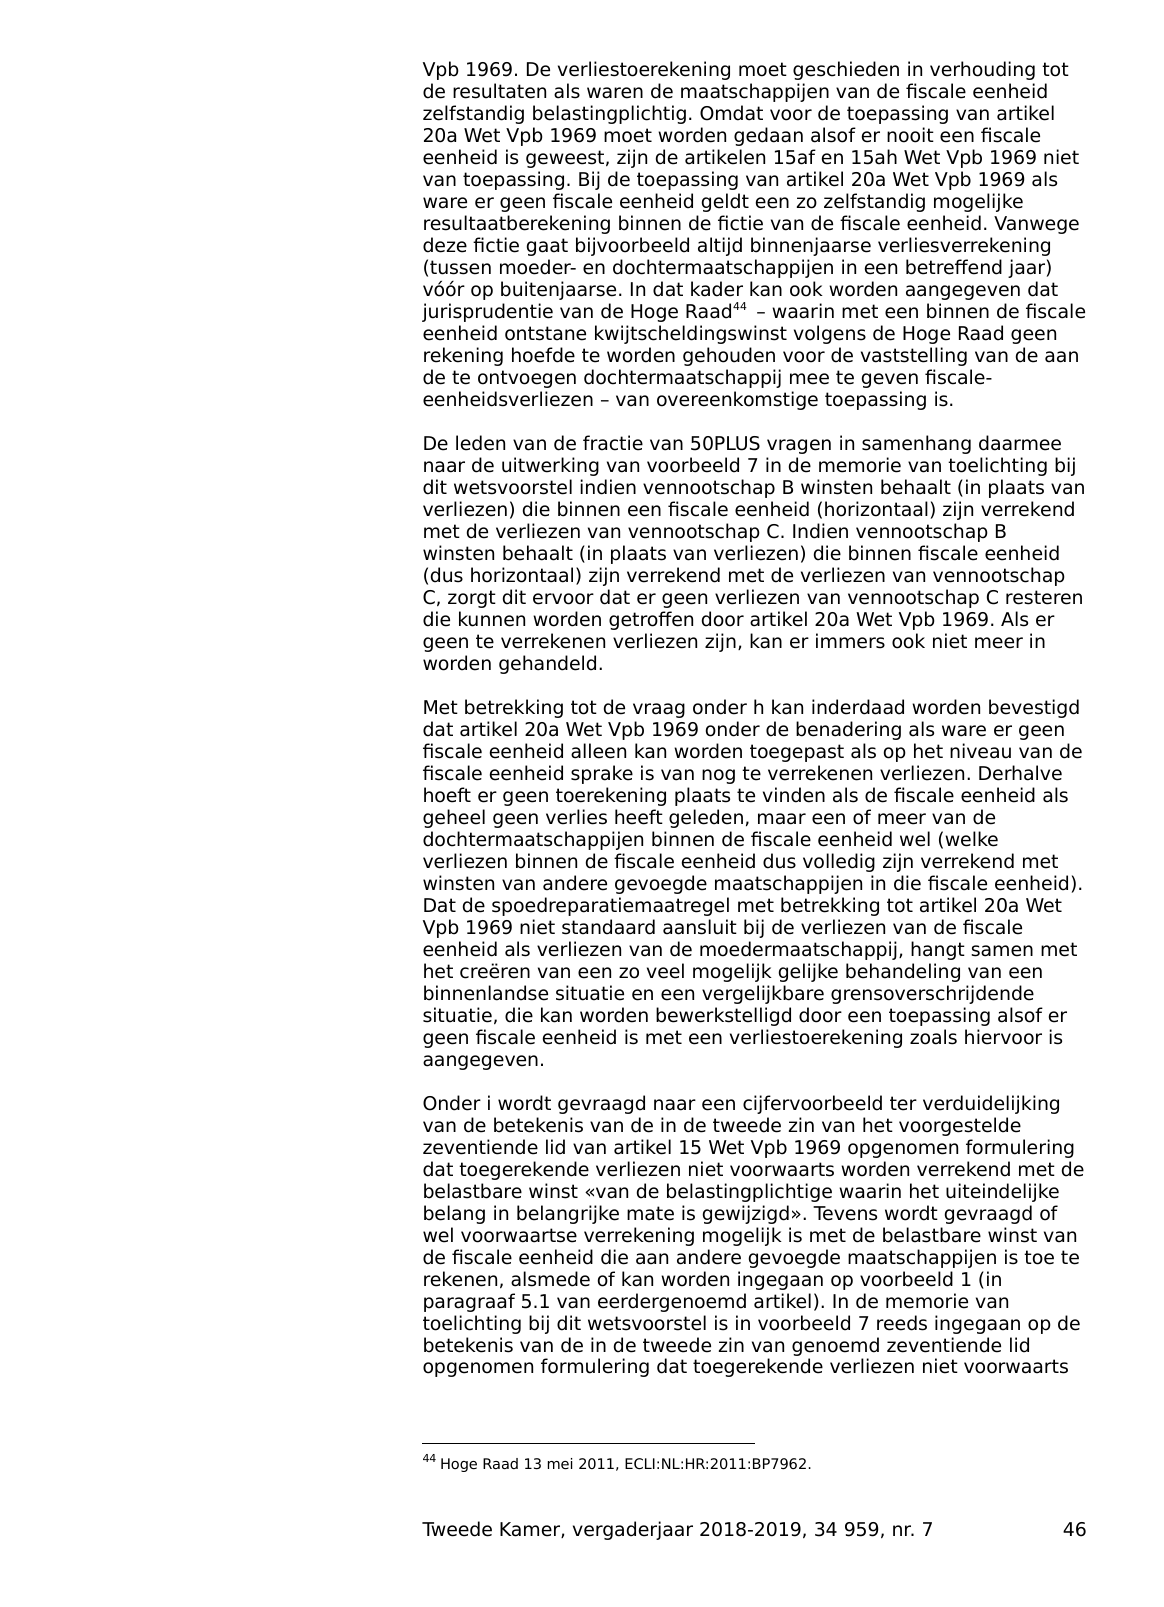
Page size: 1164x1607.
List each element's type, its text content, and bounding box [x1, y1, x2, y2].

text De leden van de fractie van 50PLUS vragen in samenhang daarmee naar de uitwerking van voorbeeld 7 in de memorie van toelichting bij dit wetsvoorstel indien vennootschap B winsten behaalt (in plaats van verliezen) die binnen een fiscale eenheid (horizontaal) zijn verrekend met de verliezen van vennootschap C. Indien vennootschap B winsten behaalt (in plaats van verliezen) die binnen fiscale eenheid (dus horizontaal) zijn verrekend met de verliezen van vennootschap C, zorgt dit ervoor dat er geen verliezen van vennootschap C resteren die kunnen worden getroffen door artikel 20a Wet Vpb 1969. Als er geen te verrekenen verliezen zijn, kan er immers ook niet meer in worden gehandeld. [422, 433, 1087, 675]
text Hoge Raad 13 mei 2011, ECLI:NL:HR:2011:BP7962. [422, 1452, 1087, 1474]
text Vpb 1969. De verliestoerekening moet geschieden in verhouding tot de resultaten als waren de maatschappijen van de fiscale eenheid zelfstandig belastingplichtig. Omdat voor de toepassing van artikel 20a Wet Vpb 1969 moet worden gedaan alsof er nooit een fiscale eenheid is geweest, zijn de artikelen 15af en 15ah Wet Vpb 1969 niet van toepassing. Bij de toepassing van artikel 20a Wet Vpb 1969 als ware er geen fiscale eenheid geldt een zo zelfstandig mogelijke resultaatberekening binnen de fictie van de fiscale eenheid. Vanwege deze fictie gaat bijvoorbeeld altijd binnenjaarse verliesverrekening (tussen moeder- en dochtermaatschappijen in een betreffend jaar) vóór op buitenjaarse. In dat kader kan ook worden aangegeven dat jurisprudentie van de Hoge Raad – waarin met een binnen de fiscale eenheid ontstane kwijtscheldingswinst volgens de Hoge Raad geen rekening hoefde te worden gehouden voor de vaststelling van de aan de te ontvoegen dochtermaatschappij mee te geven fiscale-eenheidsverliezen – van overeenkomstige toepassing is. [422, 59, 1087, 411]
text Met betrekking tot de vraag onder h kan inderdaad worden bevestigd dat artikel 20a Wet Vpb 1969 onder de benadering als ware er geen fiscale eenheid alleen kan worden toegepast als op het niveau van de fiscale eenheid sprake is van nog te verrekenen verliezen. Derhalve hoeft er geen toerekening plaats te vinden als de fiscale eenheid als geheel geen verlies heeft geleden, maar een of meer van de dochtermaatschappijen binnen de fiscale eenheid wel (welke verliezen binnen de fiscale eenheid dus volledig zijn verrekend met winsten van andere gevoegde maatschappijen in die fiscale eenheid). [422, 697, 1087, 895]
text Onder i wordt gevraagd naar een cijfervoorbeeld ter verduidelijking van de betekenis van de in de tweede zin van het voorgestelde zeventiende lid van artikel 15 Wet Vpb 1969 opgenomen formulering dat toegerekende verliezen niet voorwaarts worden verrekend met de belastbare winst «van de belastingplichtige waarin het uiteindelijke belang in belangrijke mate is gewijzigd». Tevens wordt gevraagd of wel voorwaartse verrekening mogelijk is met de belastbare winst van de fiscale eenheid die aan andere gevoegde maatschappijen is toe te rekenen, alsmede of kan worden ingegaan op voorbeeld 1 (in paragraaf 5.1 van eerdergenoemd artikel). In de memorie van toelichting bij dit wetsvoorstel is in voorbeeld 7 reeds ingegaan op de betekenis van de in de tweede zin van genoemd zeventiende lid opgenomen formulering dat toegerekende verliezen niet voorwaarts [422, 1093, 1087, 1378]
text Dat de spoedreparatiemaatregel met betrekking tot artikel 20a Wet Vpb 1969 niet standaard aansluit bij de verliezen van de fiscale eenheid als verliezen van de moedermaatschappij, hangt samen met het creëren van een zo veel mogelijk gelijke behandeling van een binnenlandse situatie en een vergelijkbare grensoverschrijdende situatie, die kan worden bewerkstelligd door een toepassing alsof er geen fiscale eenheid is met een verliestoerekening zoals hiervoor is aangegeven. [422, 895, 1087, 1071]
